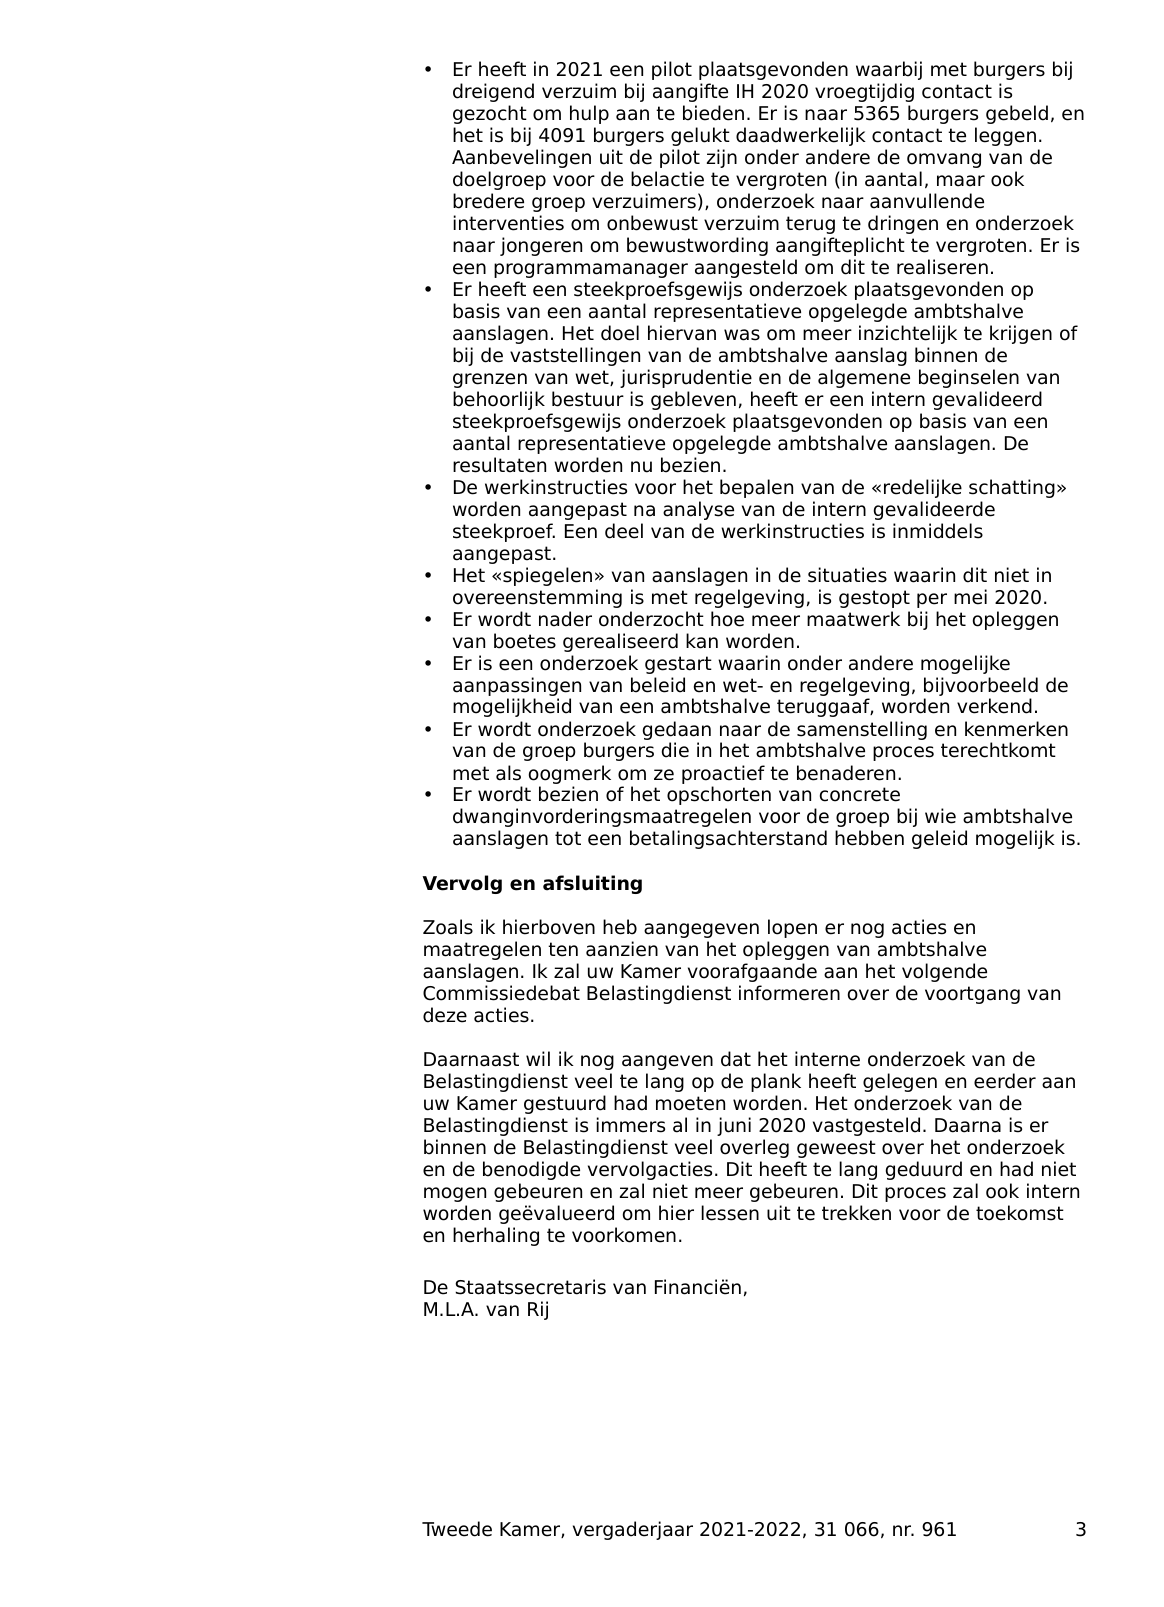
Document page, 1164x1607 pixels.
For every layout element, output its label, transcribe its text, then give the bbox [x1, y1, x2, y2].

text • Er wordt onderzoek gedaan naar de samenstelling en kenmerken van de groep burgers die in het ambtshalve proces terechtkomt met als oogmerk om ze proactief te benaderen. [422, 718, 1087, 784]
text Daarnaast wil ik nog aangeven dat het interne onderzoek van de Belastingdienst veel te lang op de plank heeft gelegen en eerder aan uw Kamer gestuurd had moeten worden. Het onderzoek van de Belastingdienst is immers al in juni 2020 vastgesteld. Daarna is er binnen de Belastingdienst veel overleg geweest over het onderzoek en de benodigde vervolgacties. Dit heeft te lang geduurd en had niet mogen gebeuren en zal niet meer gebeuren. Dit proces zal ook intern worden geëvalueerd om hier lessen uit te trekken voor de toekomst en herhaling te voorkomen. [422, 1049, 1087, 1247]
text De Staatssecretaris van Financiën, M.L.A. van Rij [422, 1277, 1087, 1321]
text • Er wordt bezien of het opschorten van concrete dwanginvorderingsmaatregelen voor de groep bij wie ambtshalve aanslagen tot een betalingsachterstand hebben geleid mogelijk is. [422, 784, 1087, 850]
text • Er is een onderzoek gestart waarin onder andere mogelijke aanpassingen van beleid en wet- en regelgeving, bijvoorbeeld de mogelijkheid van een ambtshalve teruggaaf, worden verkend. [422, 652, 1087, 718]
text • Er heeft in 2021 een pilot plaatsgevonden waarbij met burgers bij dreigend verzuim bij aangifte IH 2020 vroegtijdig contact is gezocht om hulp aan te bieden. Er is naar 5365 burgers gebeld, en het is bij 4091 burgers gelukt daadwerkelijk contact te leggen. Aanbevelingen uit de pilot zijn onder andere de omvang van de doelgroep voor de belactie te vergroten (in aantal, maar ook bredere groep verzuimers), onderzoek naar aanvullende interventies om onbewust verzuim terug te dringen en onderzoek naar jongeren om bewustwording aangifteplicht te vergroten. Er is een programmamanager aangesteld om dit te realiseren. [422, 59, 1087, 279]
text • Er wordt nader onderzocht hoe meer maatwerk bij het opleggen van boetes gerealiseerd kan worden. [422, 608, 1087, 652]
subtitle Vervolg en afsluiting [422, 872, 1087, 894]
text • Er heeft een steekproefsgewijs onderzoek plaatsgevonden op basis van een aantal representatieve opgelegde ambtshalve aanslagen. Het doel hiervan was om meer inzichtelijk te krijgen of bij de vaststellingen van de ambtshalve aanslag binnen de grenzen van wet, jurisprudentie en de algemene beginselen van behoorlijk bestuur is gebleven, heeft er een intern gevalideerd steekproefsgewijs onderzoek plaatsgevonden op basis van een aantal representatieve opgelegde ambtshalve aanslagen. De resultaten worden nu bezien. [422, 279, 1087, 477]
text • De werkinstructies voor het bepalen van de «redelijke schatting» worden aangepast na analyse van de intern gevalideerde steekproef. Een deel van de werkinstructies is inmiddels aangepast. [422, 477, 1087, 564]
text Zoals ik hierboven heb aangegeven lopen er nog acties en maatregelen ten aanzien van het opleggen van ambtshalve aanslagen. Ik zal uw Kamer voorafgaande aan het volgende Commissiedebat Belastingdienst informeren over de voortgang van deze acties. [422, 917, 1087, 1027]
text • Het «spiegelen» van aanslagen in de situaties waarin dit niet in overeenstemming is met regelgeving, is gestopt per mei 2020. [422, 564, 1087, 608]
